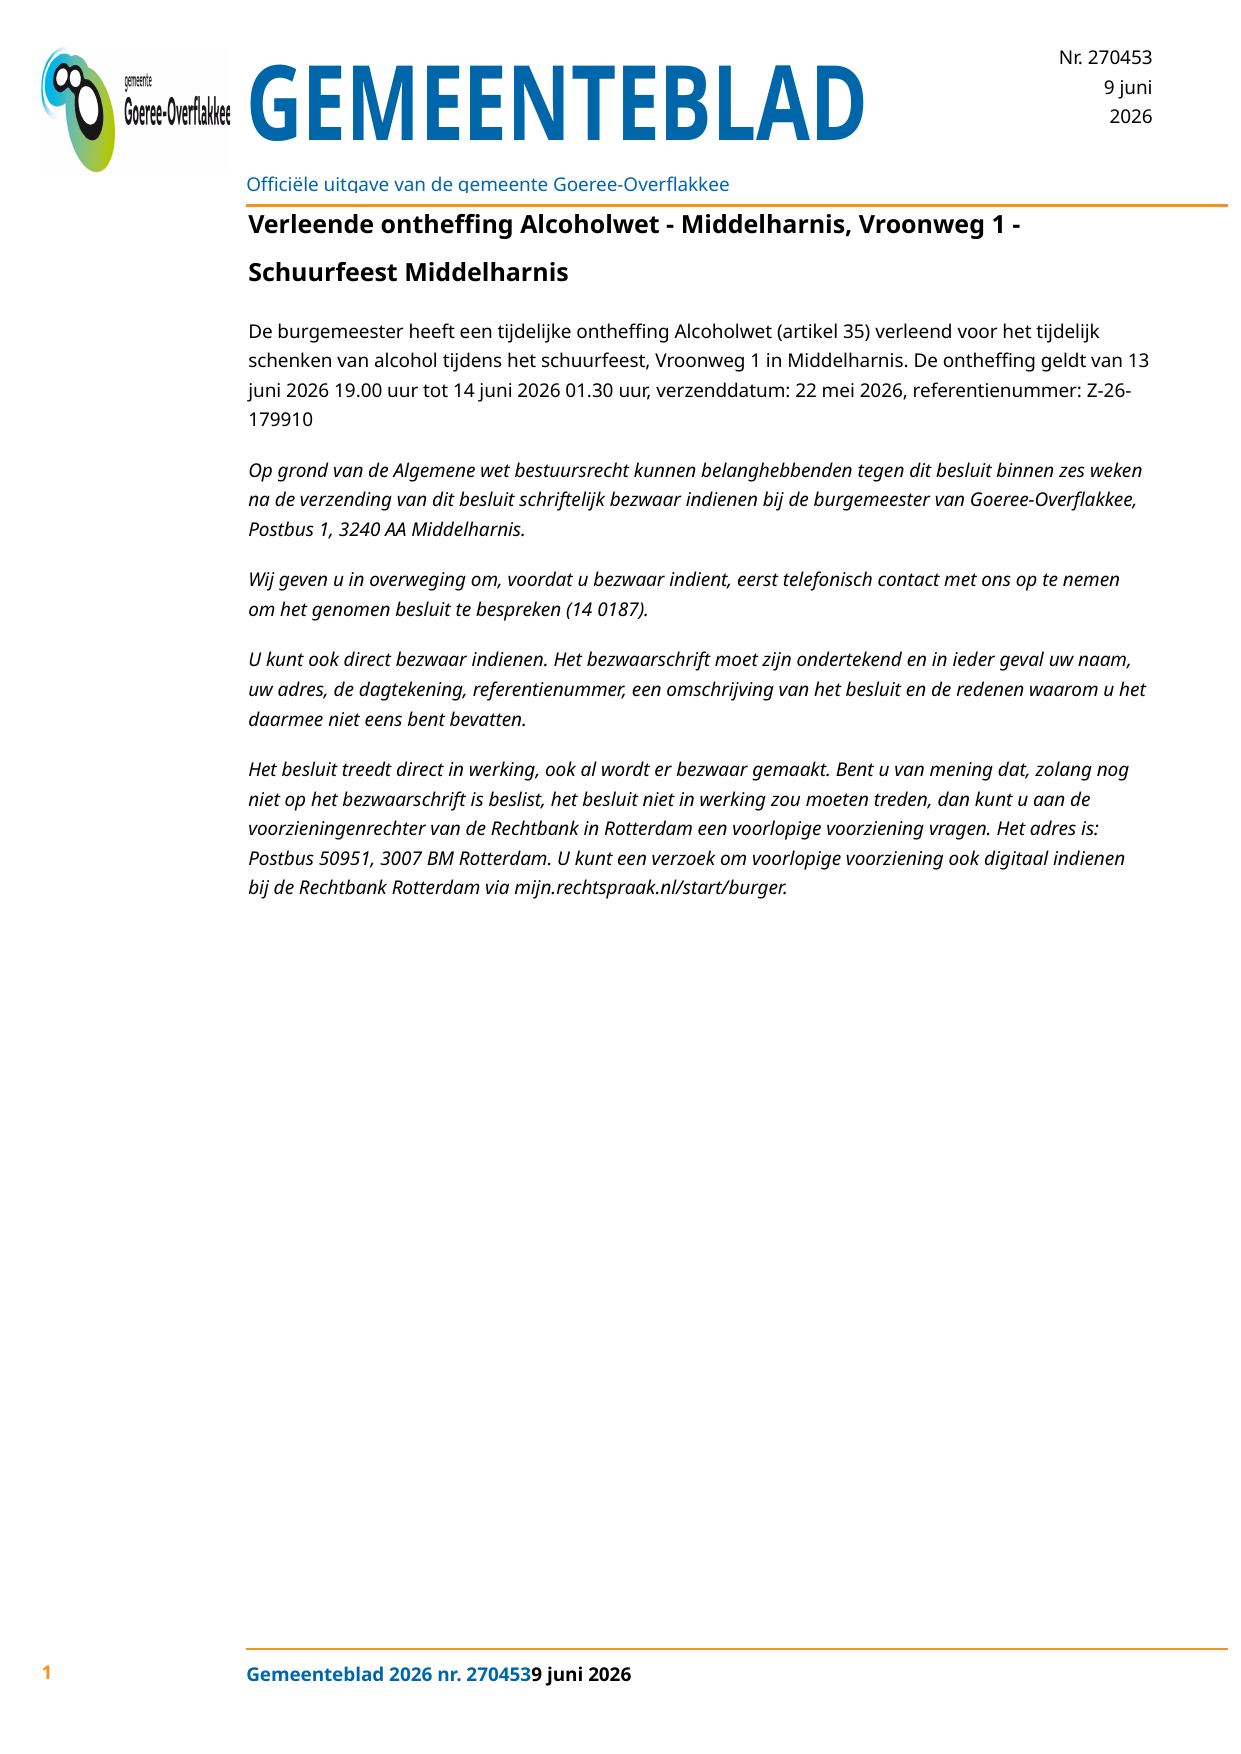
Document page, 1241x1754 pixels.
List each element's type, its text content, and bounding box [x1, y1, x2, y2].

text Wij geven u in overweging om, voordat u bezwaar indient, eerst telefonisch contact met ons op te nemen om het genomen besluit te bespreken (14 0187). [248, 567, 1152, 622]
text U kunt ook direct bezwaar indienen. Het bezwaarschrift moet zijn ondertekend en in ieder geval uw naam, uw adres, de dagtekening, referentienummer, een omschrijving van het besluit en de redenen waarom u het daarmee niet eens bent bevatten. [248, 647, 1152, 732]
text Op grond van de Algemene wet bestuursrecht kunnen belanghebbenden tegen dit besluit binnen zes weken na de verzending van dit besluit schriftelijk bezwaar indienen bij de burgemeester van Goeree-Overflakkee, Postbus 1, 3240 AA Middelharnis. [248, 457, 1152, 542]
text De burgemeester heeft een tijdelijke ontheffing Alcoholwet (artikel 35) verleend voor het tijdelijk schenken van alcohol tijdens het schuurfeest, Vroonweg 1 in Middelharnis. De ontheffing geldt van 13 juni 2026 19.00 uur tot 14 juni 2026 01.30 uur, verzenddatum: 22 mei 2026, referentienummer: Z-26-179910 [248, 318, 1152, 432]
text Het besluit treedt direct in werking, ook al wordt er bezwaar gemaakt. Bent u van mening dat, zolang nog niet op het bezwaarschrift is beslist, het besluit niet in werking zou moeten treden, dan kunt u aan de voorzieningenrechter van de Rechtbank in Rotterdam een voorlopige voorziening vragen. Het adres is: Postbus 50951, 3007 BM Rotterdam. U kunt een verzoek om voorlopige voorziening ook digitaal indienen bij de Rechtbank Rotterdam via mijn.rechtspraak.nl/start/burger. [248, 756, 1152, 900]
text Verleende ontheffing Alcoholwet - Middelharnis, Vroonweg 1 - Schuurfeest Middelharnis [248, 207, 1152, 288]
picture [41, 47, 231, 172]
